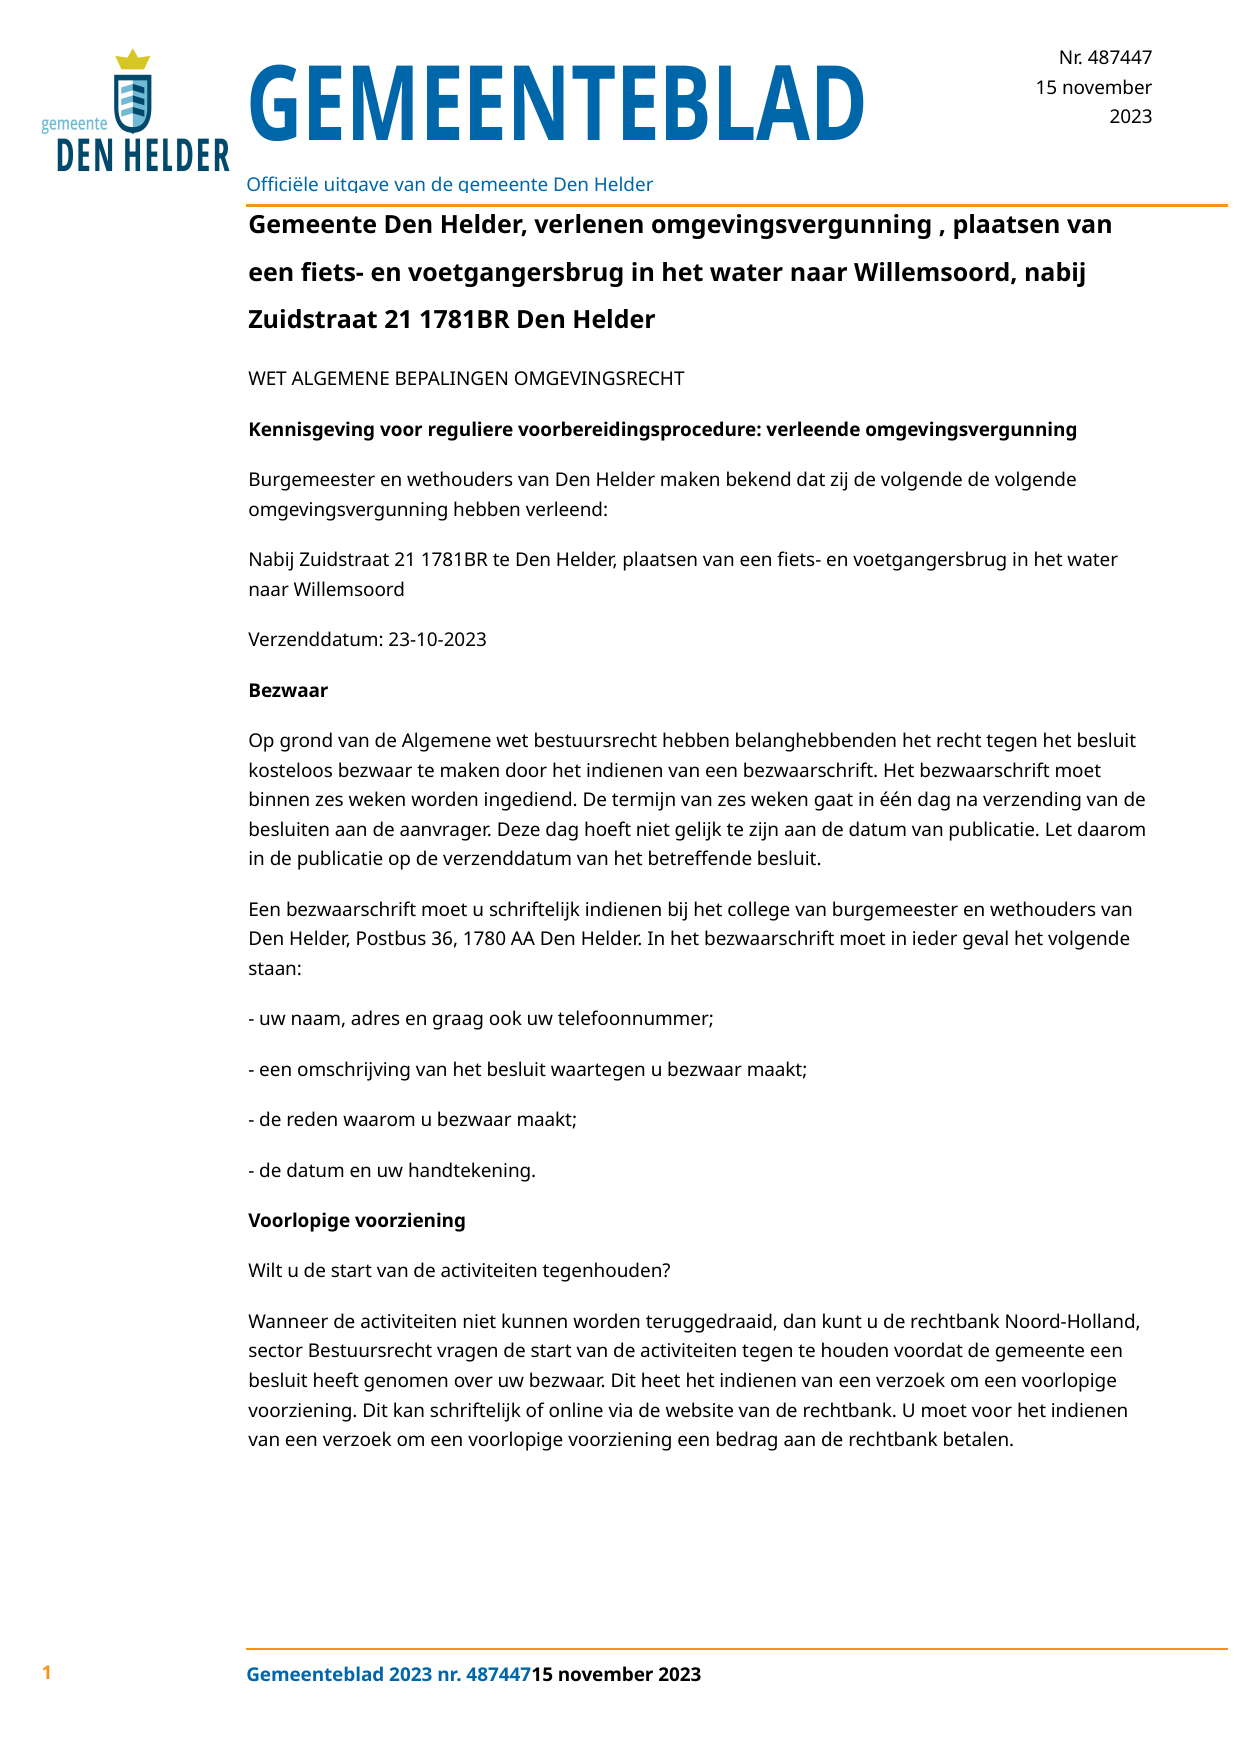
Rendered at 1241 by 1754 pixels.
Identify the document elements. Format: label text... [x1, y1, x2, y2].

text Een bezwaarschrift moet u schriftelijk indienen bij het college van burgemeester en wethouders van Den Helder, Postbus 36, 1780 AA Den Helder. In het bezwaarschrift moet in ieder geval het volgende staan: [248, 896, 1152, 981]
text Verzenddatum: 23-10-2023 [248, 626, 1152, 652]
text WET ALGEMENE BEPALINGEN OMGEVINGSRECHT [248, 366, 1152, 391]
text Wilt u de start van de activiteiten tegenhouden? [248, 1258, 1152, 1283]
text Voorlopige voorziening [248, 1207, 1152, 1233]
picture [100, 154, 106, 172]
picture [63, 144, 68, 165]
picture [130, 157, 135, 172]
picture [182, 144, 187, 165]
text - een omschrijving van het besluit waartegen u bezwaar maakt; [248, 1056, 1152, 1082]
picture [41, 47, 231, 172]
text Nabij Zuidstraat 21 1781BR te Den Helder, plaatsen van een fiets- en voetgangersbrug in het water naar Willemsoord [248, 546, 1152, 602]
text Burgemeester en wethouders van Den Helder maken bekend dat zij de volgende de volgende omgevingsvergunning hebben verleend: [248, 466, 1152, 522]
text Op grond van de Algemene wet bestuursrecht hebben belanghebbenden het recht tegen het besluit kosteloos bezwaar te maken door het indienen van een bezwaarschrift. Het bezwaarschrift moet binnen zes weken worden ingediend. De termijn van zes weken gaat in één dag na verzending van de besluiten aan de aanvrager. Deze dag hoeft niet gelijk te zijn aan de datum van publicatie. Let daarom in de publicatie op de verzenddatum van het betreffende besluit. [248, 727, 1152, 871]
picture [220, 160, 224, 172]
text - de datum en uw handtekening. [248, 1157, 1152, 1182]
text - uw naam, adres en graag ook uw telefoonnummer; [248, 1006, 1152, 1031]
text Wanneer de activiteiten niet kunnen worden teruggedraaid, dan kunt u de rechtbank Noord-Holland, sector Bestuursrecht vragen de start van de activiteiten tegen te houden voordat de gemeente een besluit heeft genomen over uw bezwaar. Dit heet het indienen van een verzoek om een voorlopige voorziening. Dit kan schriftelijk of online via de website van de rechtbank. U moet voor het indienen van een verzoek om een voorlopige voorziening een bedrag aan de rechtbank betalen. [248, 1308, 1152, 1452]
text - de reden waarom u bezwaar maakt; [248, 1106, 1152, 1132]
text Gemeente Den Helder, verlenen omgevingsvergunning , plaatsen van een fiets- en voetgangersbrug in het water naar Willemsoord, nabij Zuidstraat 21 1781BR Den Helder [248, 207, 1152, 336]
text Bezwaar [248, 677, 1152, 702]
text Kennisgeving voor reguliere voorbereidingsprocedure: verleende omgevingsvergunning [248, 416, 1152, 442]
